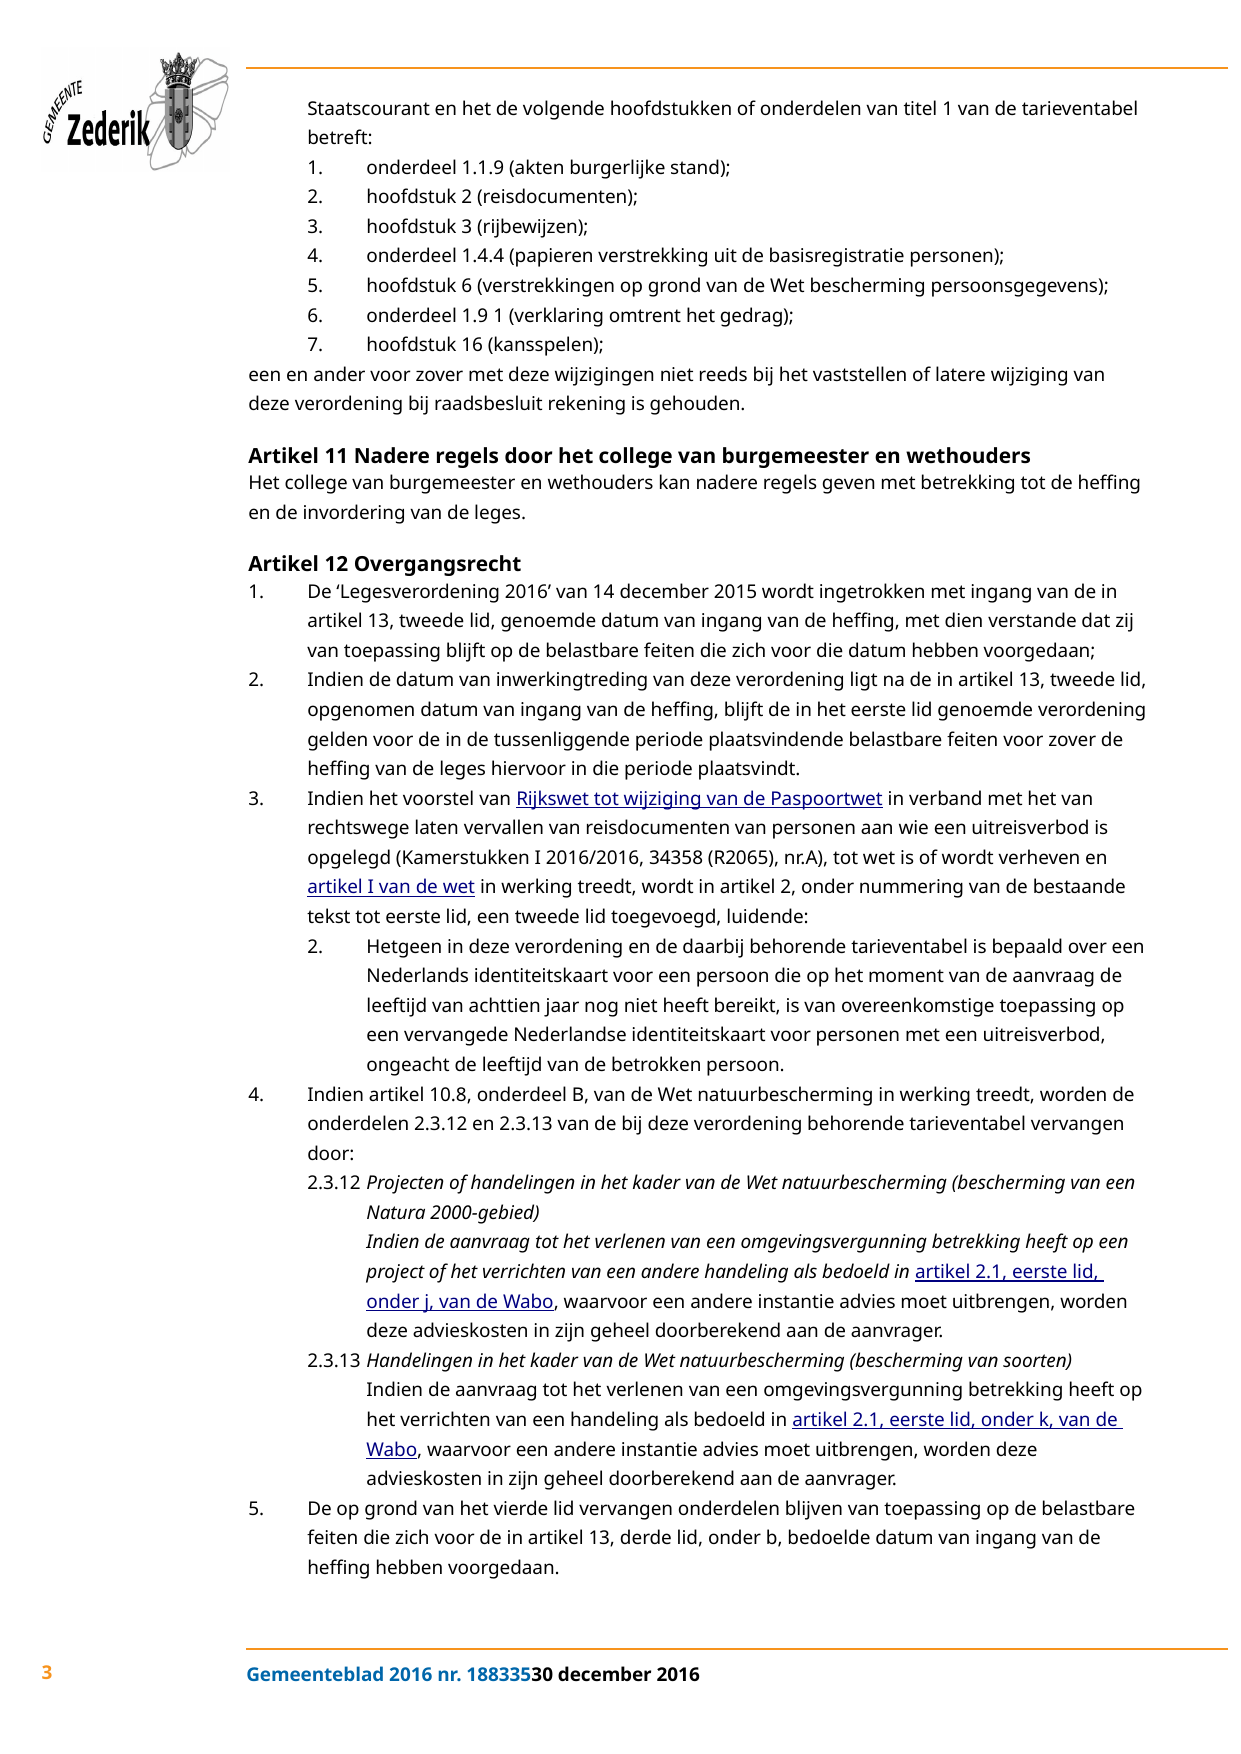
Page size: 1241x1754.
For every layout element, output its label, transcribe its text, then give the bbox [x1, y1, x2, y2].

list Handelingen in het kader van de Wet natuurbescherming (bescherming van soorten) [307, 1347, 1152, 1373]
list onderdeel 1.9 1 (verklaring omtrent het gedrag); [307, 302, 1152, 328]
picture [41, 47, 231, 172]
list hoofdstuk 2 (reisdocumenten); [307, 183, 1152, 209]
list Indien artikel 10.8, onderdeel B, van de Wet natuurbescherming in werking treedt, worden de onderdelen 2.3.12 en 2.3.13 van de bij deze verordening behorende tarieventabel vervangen door: [248, 1081, 1152, 1166]
list De op grond van het vierde lid vervangen onderdelen blijven van toepassing op de belastbare feiten die zich voor de in artikel 13, derde lid, onder b, bedoelde datum van ingang van de heffing hebben voorgedaan. [248, 1495, 1152, 1580]
list De ‘Legesverordening 2016’ van 14 december 2015 wordt ingetrokken met ingang van de in artikel 13, tweede lid, genoemde datum van ingang van de heffing, met dien verstande dat zij van toepassing blijft op de belastbare feiten die zich voor die datum hebben voorgedaan; [248, 578, 1152, 663]
list Indien de datum van inwerkingtreding van deze verordening ligt na de in artikel 13, tweede lid, opgenomen datum van ingang van de heffing, blijft de in het eerste lid genoemde verordening gelden voor de in de tussenliggende periode plaatsvindende belastbare feiten voor zover de heffing van de leges hiervoor in die periode plaatsvindt. [248, 667, 1152, 781]
list Indien het voorstel van Rijkswet tot wijziging van de Paspoortwet in verband met het van rechtswege laten vervallen van reisdocumenten van personen aan wie een uitreisverbod is opgelegd (Kamerstukken I 2016/2016, 34358 (R2065), nr.A), tot wet is of wordt verheven en artikel I van de wet in werking treedt, wordt in artikel 2, onder nummering van de bestaande tekst tot eerste lid, een tweede lid toegevoegd, luidende: [248, 785, 1152, 929]
list Indien de aanvraag tot het verlenen van een omgevingsvergunning betrekking heeft op een project of het verrichten van een andere handeling als bedoeld in artikel 2.1, eerste lid, onder j, van de Wabo, waarvoor een andere instantie advies moet uitbrengen, worden deze advieskosten in zijn geheel doorberekend aan de aanvrager. [307, 1229, 1152, 1343]
text Artikel 11 Nadere regels door het college van burgemeester en wethouders [248, 441, 1152, 469]
text een en ander voor zover met deze wijzigingen niet reeds bij het vaststellen of latere wijziging van deze verordening bij raadsbesluit rekening is gehouden. [248, 361, 1152, 416]
list Hetgeen in deze verordening en de daarbij behorende tarieventabel is bepaald over een Nederlands identiteitskaart voor een persoon die op het moment van de aanvraag de leeftijd van achttien jaar nog niet heeft bereikt, is van overeenkomstige toepassing op een vervangede Nederlandse identiteitskaart voor personen met een uitreisverbod, ongeacht de leeftijd van de betrokken persoon. [307, 933, 1152, 1077]
list Indien de aanvraag tot het verlenen van een omgevingsvergunning betrekking heeft op het verrichten van een handeling als bedoeld in artikel 2.1, eerste lid, onder k, van de Wabo, waarvoor een andere instantie advies moet uitbrengen, worden deze advieskosten in zijn geheel doorberekend aan de aanvrager. [307, 1377, 1152, 1491]
list onderdeel 1.1.9 (akten burgerlijke stand); [307, 154, 1152, 180]
text Artikel 12 Overgangsrecht [248, 549, 1152, 578]
list Projecten of handelingen in het kader van de Wet natuurbescherming (bescherming van een Natura 2000-gebied) [307, 1169, 1152, 1225]
list hoofdstuk 3 (rijbewijzen); [307, 213, 1152, 239]
list Staatscourant en het de volgende hoofdstukken of onderdelen van titel 1 van de tarieventabel betreft: [248, 95, 1152, 150]
text Het college van burgemeester en wethouders kan nadere regels geven met betrekking tot de heffing en de invordering van de leges. [248, 469, 1152, 525]
list hoofdstuk 6 (verstrekkingen op grond van de Wet bescherming persoonsgegevens); [307, 272, 1152, 298]
list onderdeel 1.4.4 (papieren verstrekking uit de basisregistratie personen); [307, 243, 1152, 268]
list hoofdstuk 16 (kansspelen); [307, 331, 1152, 357]
